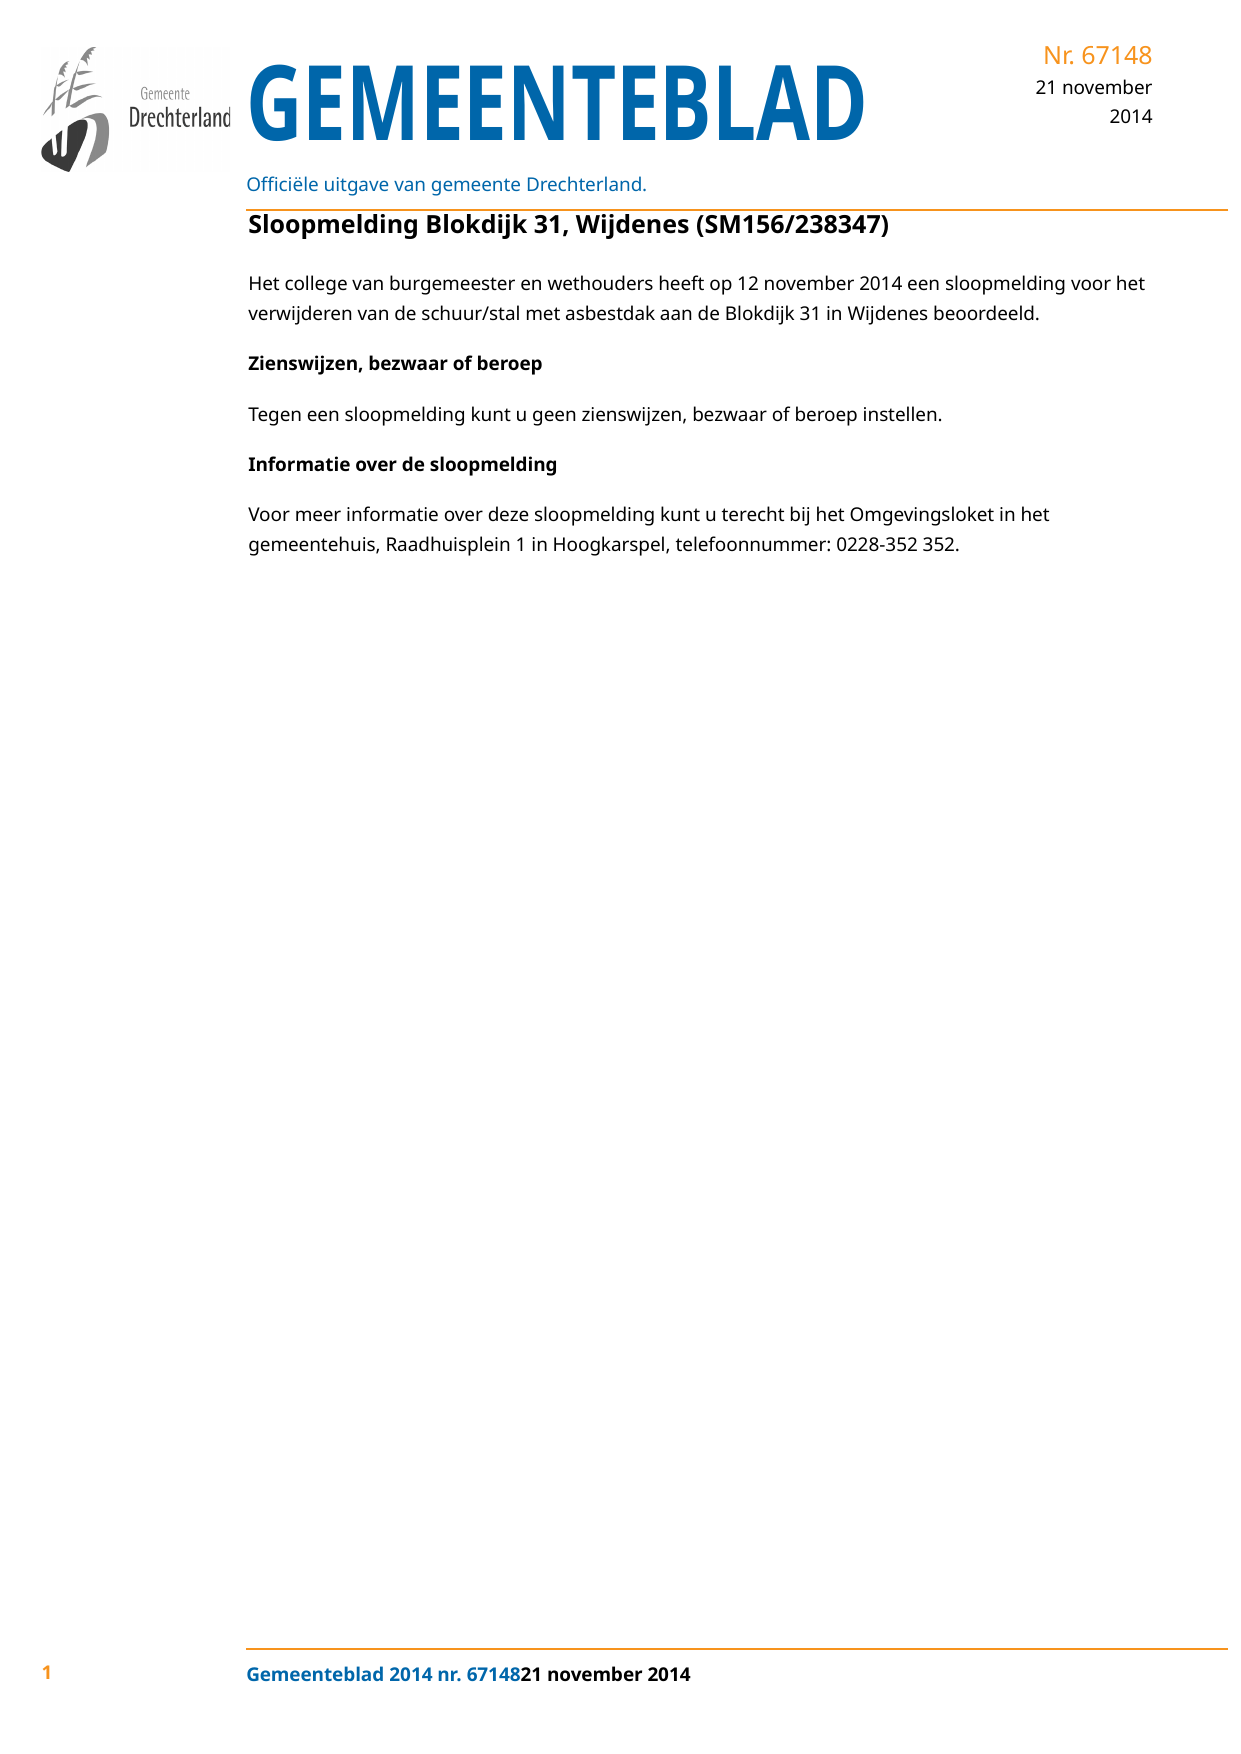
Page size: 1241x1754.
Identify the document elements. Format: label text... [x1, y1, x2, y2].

text Tegen een sloopmelding kunt u geen zienswijzen, bezwaar of beroep instellen. [248, 401, 1152, 426]
text Zienswijzen, bezwaar of beroep [248, 350, 1152, 376]
text Sloopmelding Blokdijk 31, Wijdenes (SM156/238347) [248, 211, 1152, 241]
text Informatie over de sloopmelding [248, 451, 1152, 477]
text Het college van burgemeester en wethouders heeft op 12 november 2014 een sloopmelding voor het verwijderen van de schuur/stal met asbestdak aan de Blokdijk 31 in Wijdenes beoordeeld. [248, 270, 1152, 326]
text Voor meer informatie over deze sloopmelding kunt u terecht bij het Omgevingsloket in het gemeentehuis, Raadhuisplein 1 in Hoogkarspel, telefoonnummer: 0228-352 352. [248, 502, 1152, 557]
picture [41, 47, 231, 172]
